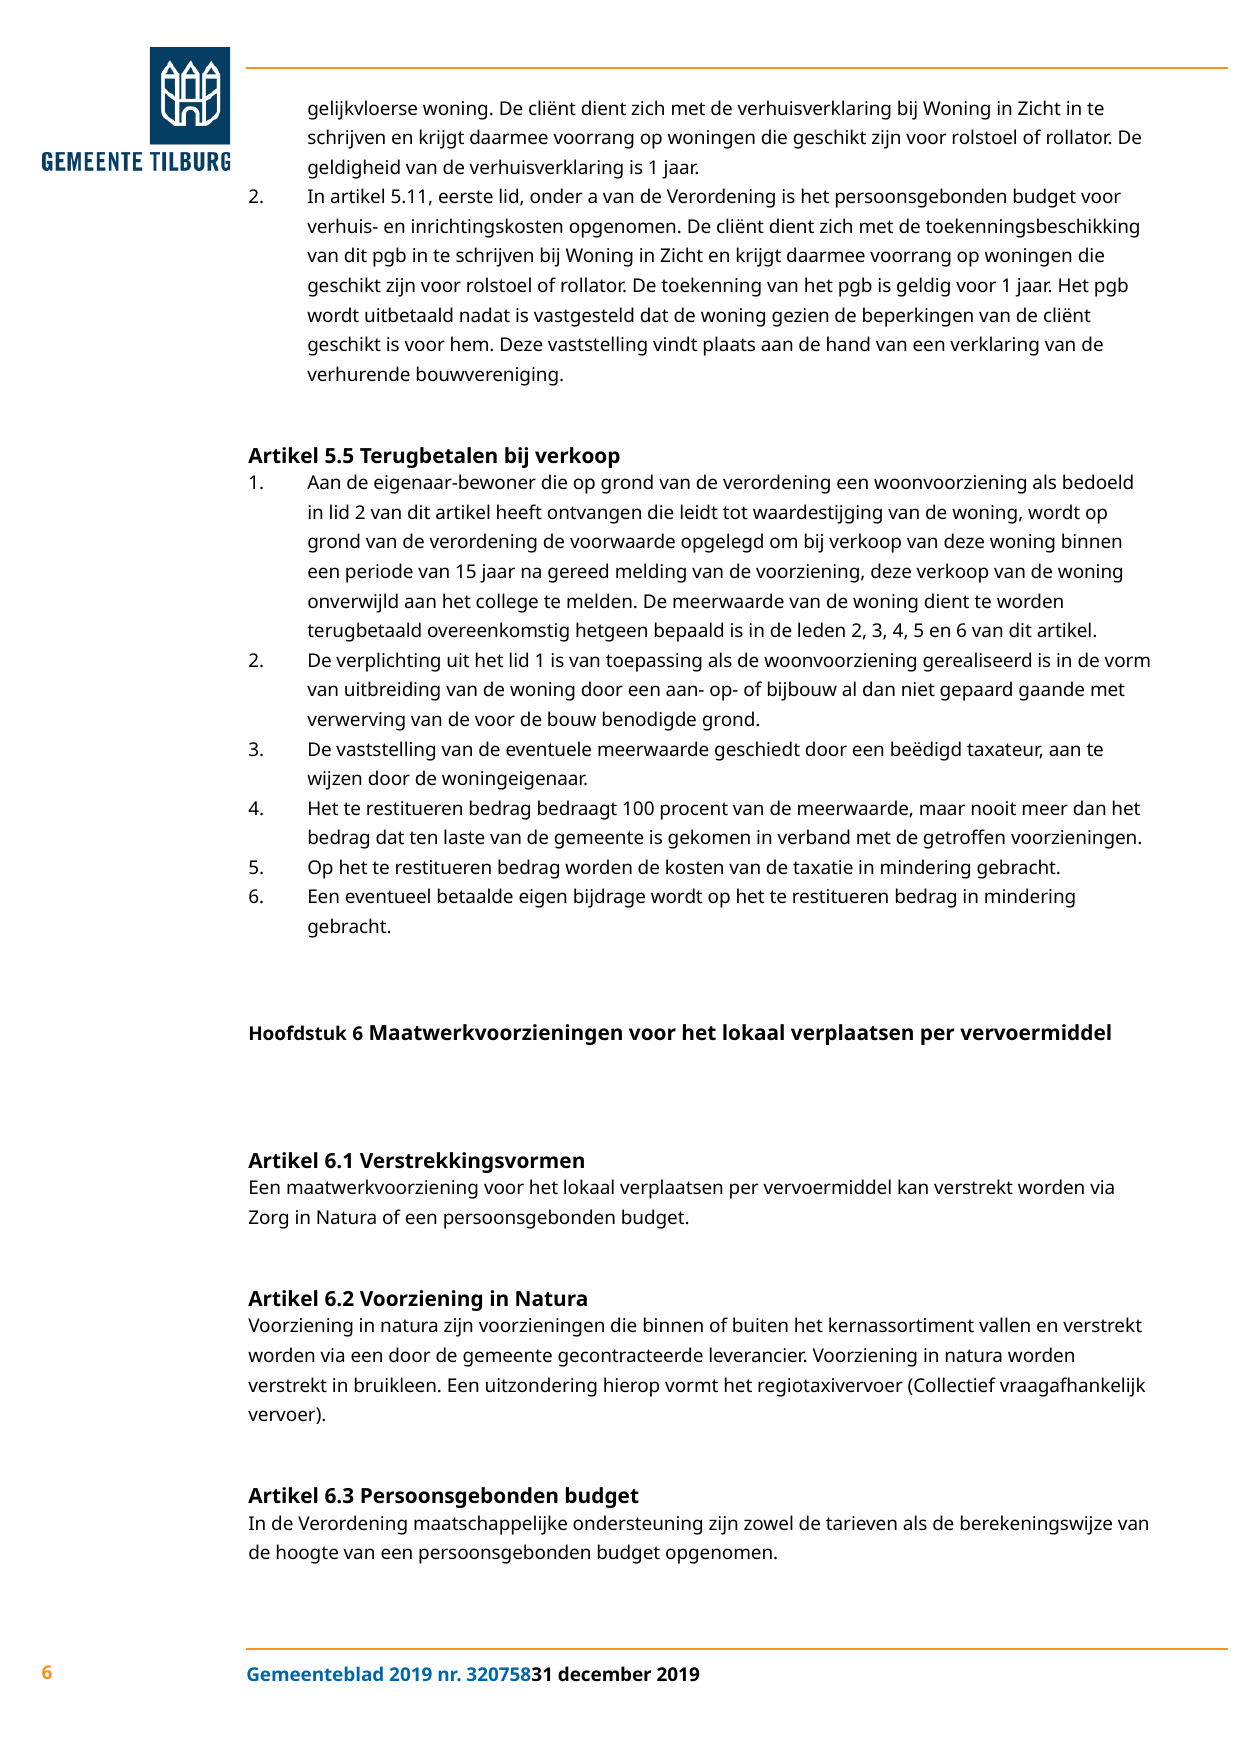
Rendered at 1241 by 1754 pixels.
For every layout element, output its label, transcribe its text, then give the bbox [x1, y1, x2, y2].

list Een eventueel betaalde eigen bijdrage wordt op het te restitueren bedrag in mindering gebracht. [248, 884, 1152, 939]
picture [41, 47, 231, 172]
list De vaststelling van de eventuele meerwaarde geschiedt door een beëdigd taxateur, aan te wijzen door de woningeigenaar. [248, 736, 1152, 791]
list Aan de eigenaar-bewoner die op grond van de verordening een woonvoorziening als bedoeld in lid 2 van dit artikel heeft ontvangen die leidt tot waardestijging van de woning, wordt op grond van de verordening de voorwaarde opgelegd om bij verkoop van deze woning binnen een periode van 15 jaar na gereed melding van de voorziening, deze verkoop van de woning onverwijld aan het college te melden. De meerwaarde van de woning dient te worden terugbetaald overeenkomstig hetgeen bepaald is in de leden 2, 3, 4, 5 en 6 van dit artikel. [248, 469, 1152, 643]
text Artikel 5.5 Terugbetalen bij verkoop [248, 441, 1152, 469]
list Op het te restitueren bedrag worden de kosten van de taxatie in mindering gebracht. [248, 854, 1152, 880]
text Een maatwerkvoorziening voor het lokaal verplaatsen per vervoermiddel kan verstrekt worden via Zorg in Natura of een persoonsgebonden budget. [248, 1174, 1152, 1230]
text Voorziening in natura zijn voorzieningen die binnen of buiten het kernassortiment vallen en verstrekt worden via een door de gemeente gecontracteerde leverancier. Voorziening in natura worden verstrekt in bruikleen. Een uitzondering hierop vormt het regiotaxivervoer (Collectief vraagafhankelijk vervoer). [248, 1313, 1152, 1427]
text Artikel 6.1 Verstrekkingsvormen [248, 1146, 1152, 1174]
text Artikel 6.2 Voorziening in Natura [248, 1284, 1152, 1313]
text Hoofdstuk 6 Maatwerkvoorzieningen voor het lokaal verplaatsen per vervoermiddel [248, 1018, 1152, 1046]
list Het te restitueren bedrag bedraagt 100 procent van de meerwaarde, maar nooit meer dan het bedrag dat ten laste van de gemeente is gekomen in verband met de getroffen voorzieningen. [248, 795, 1152, 850]
list De verplichting uit het lid 1 is van toepassing als de woonvoorziening gerealiseerd is in de vorm van uitbreiding van de woning door een aan- op- of bijbouw al dan niet gepaard gaande met verwerving van de voor de bouw benodigde grond. [248, 647, 1152, 732]
text In de Verordening maatschappelijke ondersteuning zijn zowel de tarieven als de berekeningswijze van de hoogte van een persoonsgebonden budget opgenomen. [248, 1510, 1152, 1565]
list gelijkvloerse woning. De cliënt dient zich met de verhuisverklaring bij Woning in Zicht in te schrijven en krijgt daarmee voorrang op woningen die geschikt zijn voor rolstoel of rollator. De geldigheid van de verhuisverklaring is 1 jaar. [248, 95, 1152, 180]
text Artikel 6.3 Persoonsgebonden budget [248, 1481, 1152, 1510]
list In artikel 5.11, eerste lid, onder a van de Verordening is het persoonsgebonden budget voor verhuis- en inrichtingskosten opgenomen. De cliënt dient zich met de toekenningsbeschikking van dit pgb in te schrijven bij Woning in Zicht en krijgt daarmee voorrang op woningen die geschikt zijn voor rolstoel of rollator. De toekenning van het pgb is geldig voor 1 jaar. Het pgb wordt uitbetaald nadat is vastgesteld dat de woning gezien de beperkingen van de cliënt geschikt is voor hem. Deze vaststelling vindt plaats aan de hand van een verklaring van de verhurende bouwvereniging. [248, 183, 1152, 387]
